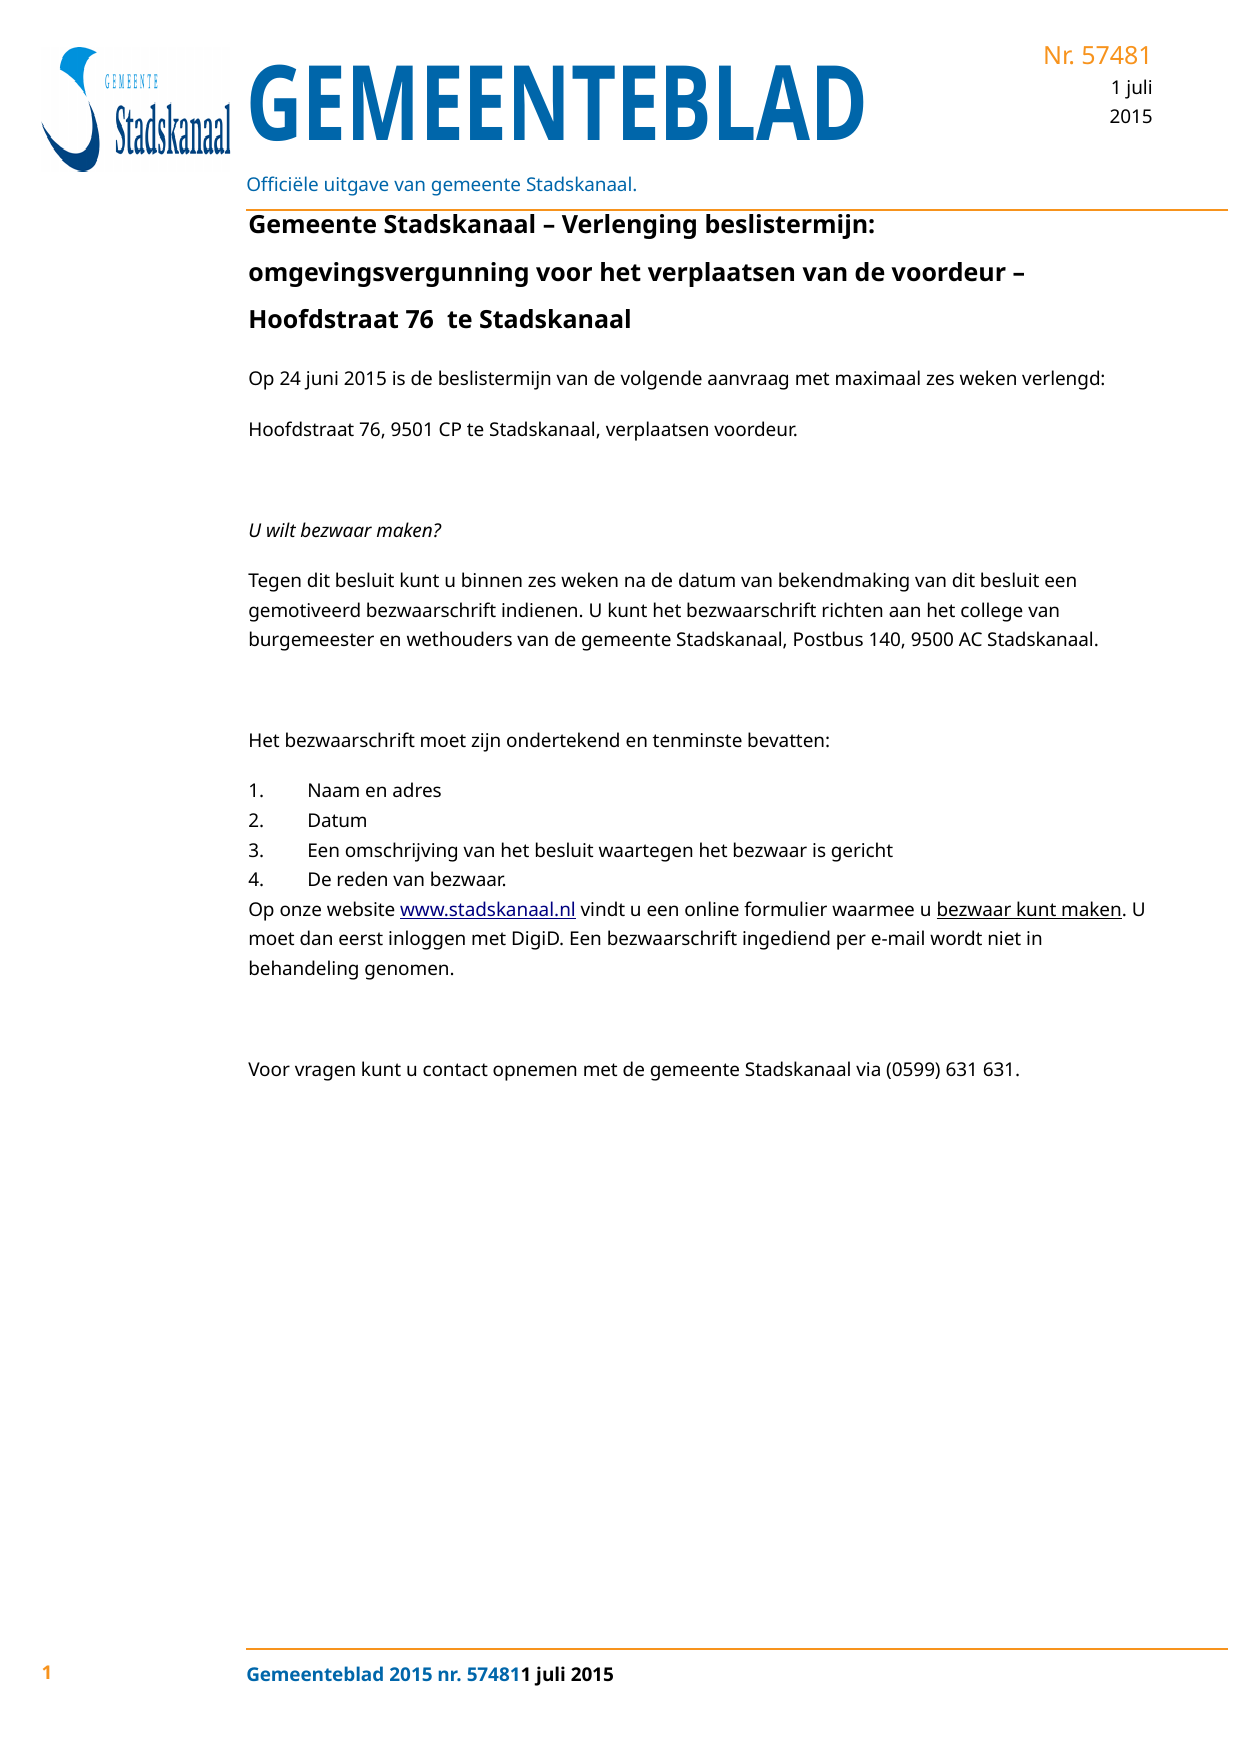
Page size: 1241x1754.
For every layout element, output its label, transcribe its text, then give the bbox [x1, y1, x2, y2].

list Een omschrijving van het besluit waartegen het bezwaar is gericht [248, 837, 1152, 862]
text Op 24 juni 2015 is de beslistermijn van de volgende aanvraag met maximaal zes weken verlengd: [248, 366, 1152, 391]
text U wilt bezwaar maken? [248, 517, 1152, 542]
list Datum [248, 807, 1152, 833]
text Het bezwaarschrift moet zijn ondertekend en tenminste bevatten: [248, 727, 1152, 753]
text Tegen dit besluit kunt u binnen zes weken na de datum van bekendmaking van dit besluit een gemotiveerd bezwaarschrift indienen. U kunt het bezwaarschrift richten aan het college van burgemeester en wethouders van de gemeente Stadskanaal, Postbus 140, 9500 AC Stadskanaal. [248, 567, 1152, 652]
text Voor vragen kunt u contact opnemen met de gemeente Stadskanaal via (0599) 631 631. [248, 1056, 1152, 1082]
text Gemeente Stadskanaal – Verlenging beslistermijn: omgevingsvergunning voor het verplaatsen van de voordeur –Hoofdstraat 76 te Stadskanaal [248, 211, 1152, 336]
list Naam en adres [248, 778, 1152, 803]
picture [41, 47, 231, 172]
text Op onze website www.stadskanaal.nl vindt u een online formulier waarmee u bezwaar kunt maken. U moet dan eerst inloggen met DigiD. Een bezwaarschrift ingediend per e-mail wordt niet in behandeling genomen. [248, 896, 1152, 981]
list De reden van bezwaar. [248, 866, 1152, 892]
text Hoofdstraat 76, 9501 CP te Stadskanaal, verplaatsen voordeur. [248, 416, 1152, 442]
